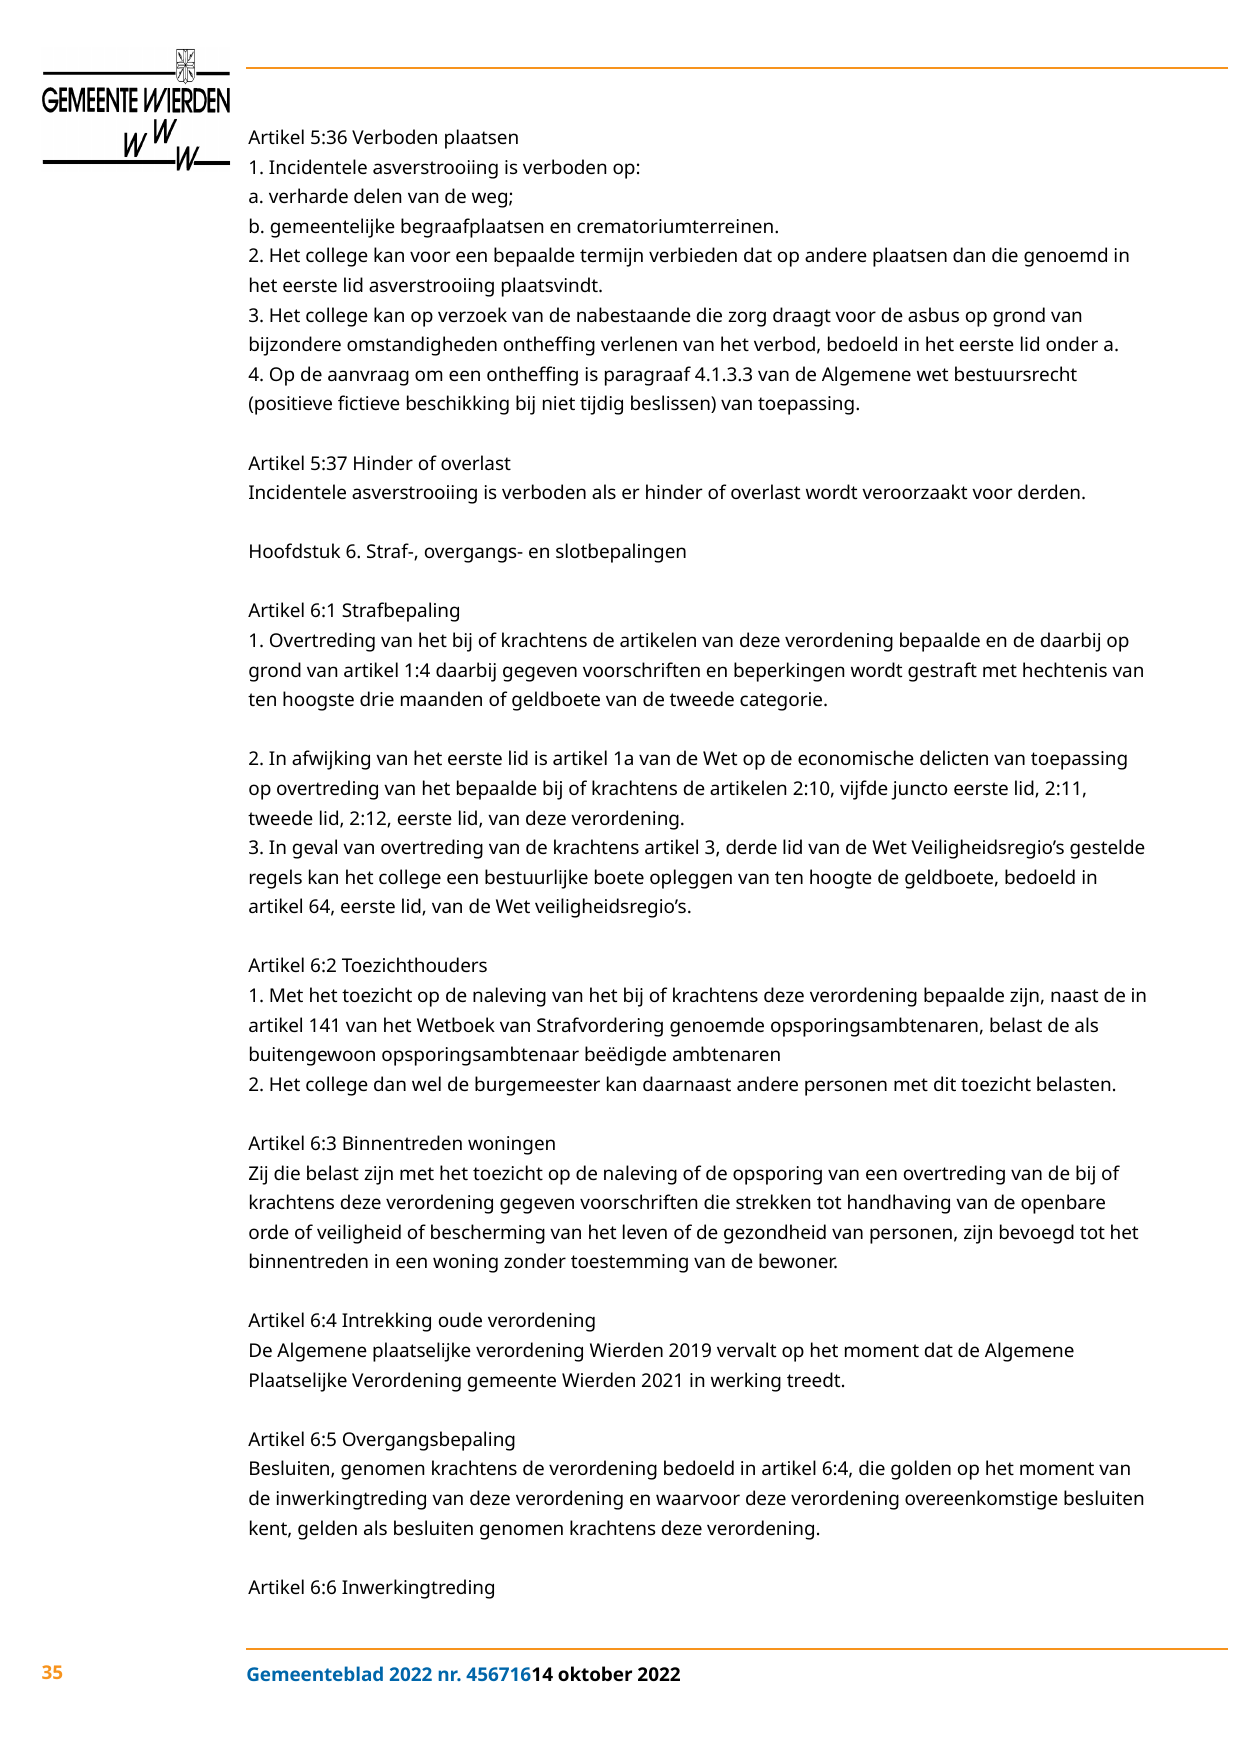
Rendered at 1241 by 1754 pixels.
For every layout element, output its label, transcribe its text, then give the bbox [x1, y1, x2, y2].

text Artikel 5:37 Hinder of overlast [248, 450, 1152, 476]
text Besluiten, genomen krachtens de verordening bedoeld in artikel 6:4, die golden op het moment van de inwerkingtreding van deze verordening en waarvoor deze verordening overeenkomstige besluiten kent, gelden als besluiten genomen krachtens deze verordening. [248, 1456, 1152, 1541]
text a. verharde delen van de weg; [248, 183, 1152, 209]
text Artikel 6:2 Toezichthouders [248, 953, 1152, 978]
text 1. Incidentele asverstrooiing is verboden op: [248, 154, 1152, 180]
text De Algemene plaatselijke verordening Wierden 2019 vervalt op het moment dat de Algemene Plaatselijke Verordening gemeente Wierden 2021 in werking treedt. [248, 1337, 1152, 1393]
text b. gemeentelijke begraafplaatsen en crematoriumterreinen. [248, 213, 1152, 239]
picture [41, 47, 231, 172]
text Incidentele asverstrooiing is verboden als er hinder of overlast wordt veroorzaakt voor derden. [248, 479, 1152, 505]
text Hoofdstuk 6. Straf-, overgangs- en slotbepalingen [248, 538, 1152, 564]
text Artikel 6:1 Strafbepaling [248, 598, 1152, 623]
text 2. Het college kan voor een bepaalde termijn verbieden dat op andere plaatsen dan die genoemd in het eerste lid asverstrooiing plaatsvindt. [248, 243, 1152, 298]
text Artikel 5:36 Verboden plaatsen [248, 124, 1152, 150]
text Artikel 6:3 Binnentreden woningen [248, 1130, 1152, 1156]
text 1. Met het toezicht op de naleving van het bij of krachtens deze verordening bepaalde zijn, naast de in artikel 141 van het Wetboek van Strafvordering genoemde opsporingsambtenaren, belast de als buitengewoon opsporingsambtenaar beëdigde ambtenaren [248, 982, 1152, 1067]
text Zij die belast zijn met het toezicht op de naleving of de opsporing van een overtreding van de bij of krachtens deze verordening gegeven voorschriften die strekken tot handhaving van de openbare orde of veiligheid of bescherming van het leven of de gezondheid van personen, zijn bevoegd tot het binnentreden in een woning zonder toestemming van de bewoner. [248, 1160, 1152, 1274]
text 2. Het college dan wel de burgemeester kan daarnaast andere personen met dit toezicht belasten. [248, 1071, 1152, 1097]
text Artikel 6:6 Inwerkingtreding [248, 1574, 1152, 1600]
text Artikel 6:4 Intrekking oude verordening [248, 1308, 1152, 1333]
text 4. Op de aanvraag om een ontheffing is paragraaf 4.1.3.3 van de Algemene wet bestuursrecht (positieve fictieve beschikking bij niet tijdig beslissen) van toepassing. [248, 361, 1152, 416]
text 3. In geval van overtreding van de krachtens artikel 3, derde lid van de Wet Veiligheidsregio’s gestelde regels kan het college een bestuurlijke boete opleggen van ten hoogte de geldboete, bedoeld in artikel 64, eerste lid, van de Wet veiligheidsregio’s. [248, 834, 1152, 919]
text 1. Overtreding van het bij of krachtens de artikelen van deze verordening bepaalde en de daarbij op grond van artikel 1:4 daarbij gegeven voorschriften en beperkingen wordt gestraft met hechtenis van ten hoogste drie maanden of geldboete van de tweede categorie. [248, 627, 1152, 712]
text 3. Het college kan op verzoek van de nabestaande die zorg draagt voor de asbus op grond van bijzondere omstandigheden ontheffing verlenen van het verbod, bedoeld in het eerste lid onder a. [248, 302, 1152, 357]
text 2. In afwijking van het eerste lid is artikel 1a van de Wet op de economische delicten van toepassing op overtreding van het bepaalde bij of krachtens de artikelen 2:10, vijfde juncto eerste lid, 2:11, tweede lid, 2:12, eerste lid, van deze verordening. [248, 746, 1152, 831]
text Artikel 6:5 Overgangsbepaling [248, 1426, 1152, 1452]
